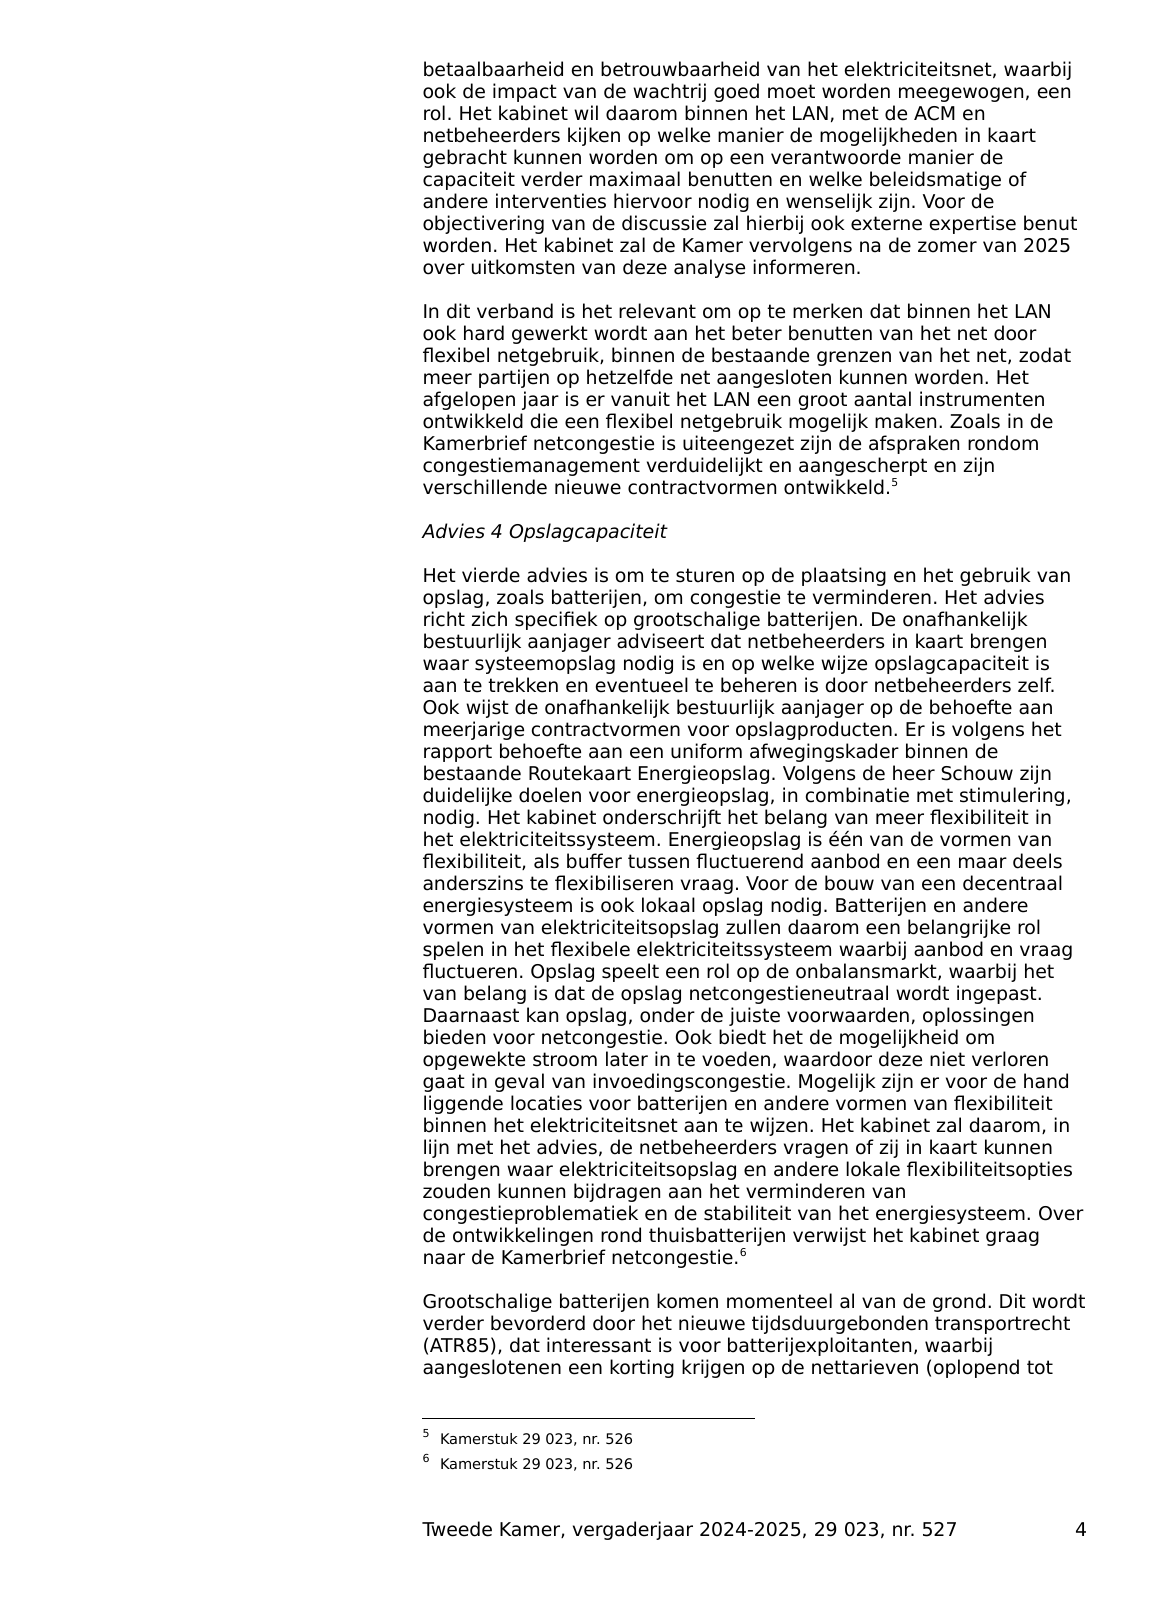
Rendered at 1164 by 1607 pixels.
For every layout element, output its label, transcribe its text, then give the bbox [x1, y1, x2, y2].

text Kamerstuk 29 023, nr. 526 [422, 1452, 1087, 1474]
text Kamerstuk 29 023, nr. 526 [422, 1427, 1087, 1449]
text Grootschalige batterijen komen momenteel al van de grond. Dit wordt verder bevorderd door het nieuwe tijdsduurgebonden transportrecht (ATR85), dat interessant is voor batterijexploitanten, waarbij aangeslotenen een korting krijgen op de nettarieven (oplopend tot [422, 1291, 1087, 1379]
text betaalbaarheid en betrouwbaarheid van het elektriciteitsnet, waarbij ook de impact van de wachtrij goed moet worden meegewogen, een rol. Het kabinet wil daarom binnen het LAN, met de ACM en netbeheerders kijken op welke manier de mogelijkheden in kaart gebracht kunnen worden om op een verantwoorde manier de capaciteit verder maximaal benutten en welke beleidsmatige of andere interventies hiervoor nodig en wenselijk zijn. Voor de objectivering van de discussie zal hierbij ook externe expertise benut worden. Het kabinet zal de Kamer vervolgens na de zomer van 2025 over uitkomsten van deze analyse informeren. [422, 59, 1087, 279]
text In dit verband is het relevant om op te merken dat binnen het LAN ook hard gewerkt wordt aan het beter benutten van het net door flexibel netgebruik, binnen de bestaande grenzen van het net, zodat meer partijen op hetzelfde net aangesloten kunnen worden. Het afgelopen jaar is er vanuit het LAN een groot aantal instrumenten ontwikkeld die een flexibel netgebruik mogelijk maken. Zoals in de Kamerbrief netcongestie is uiteengezet zijn de afspraken rondom congestiemanagement verduidelijkt en aangescherpt en zijn verschillende nieuwe contractvormen ontwikkeld. [422, 301, 1087, 499]
text Het vierde advies is om te sturen op de plaatsing en het gebruik van opslag, zoals batterijen, om congestie te verminderen. Het advies richt zich specifiek op grootschalige batterijen. De onafhankelijk bestuurlijk aanjager adviseert dat netbeheerders in kaart brengen waar systeemopslag nodig is en op welke wijze opslagcapaciteit is aan te trekken en eventueel te beheren is door netbeheerders zelf. Ook wijst de onafhankelijk bestuurlijk aanjager op de behoefte aan meerjarige contractvormen voor opslagproducten. Er is volgens het rapport behoefte aan een uniform afwegingskader binnen de bestaande Routekaart Energieopslag. Volgens de heer Schouw zijn duidelijke doelen voor energieopslag, in combinatie met stimulering, nodig. Het kabinet onderschrijft het belang van meer flexibiliteit in het elektriciteitssysteem. Energieopslag is één van de vormen van flexibiliteit, als buffer tussen fluctuerend aanbod en een maar deels anderszins te flexibiliseren vraag. Voor de bouw van een decentraal energiesysteem is ook lokaal opslag nodig. Batterijen en andere vormen van elektriciteitsopslag zullen daarom een belangrijke rol spelen in het flexibele elektriciteitssysteem waarbij aanbod en vraag fluctueren. Opslag speelt een rol op de onbalansmarkt, waarbij het van belang is dat de opslag netcongestieneutraal wordt ingepast. Daarnaast kan opslag, onder de juiste voorwaarden, oplossingen bieden voor netcongestie. Ook biedt het de mogelijkheid om opgewekte stroom later in te voeden, waardoor deze niet verloren gaat in geval van invoedingscongestie. Mogelijk zijn er voor de hand liggende locaties voor batterijen en andere vormen van flexibiliteit binnen het elektriciteitsnet aan te wijzen. Het kabinet zal daarom, in lijn met het advies, de netbeheerders vragen of zij in kaart kunnen brengen waar elektriciteitsopslag en andere lokale flexibiliteitsopties zouden kunnen bijdragen aan het verminderen van congestieproblematiek en de stabiliteit van het energiesysteem. Over de ontwikkelingen rond thuisbatterijen verwijst het kabinet graag naar de Kamerbrief netcongestie. [422, 565, 1087, 1268]
subtitle Advies 4 Opslagcapaciteit [422, 521, 1087, 543]
